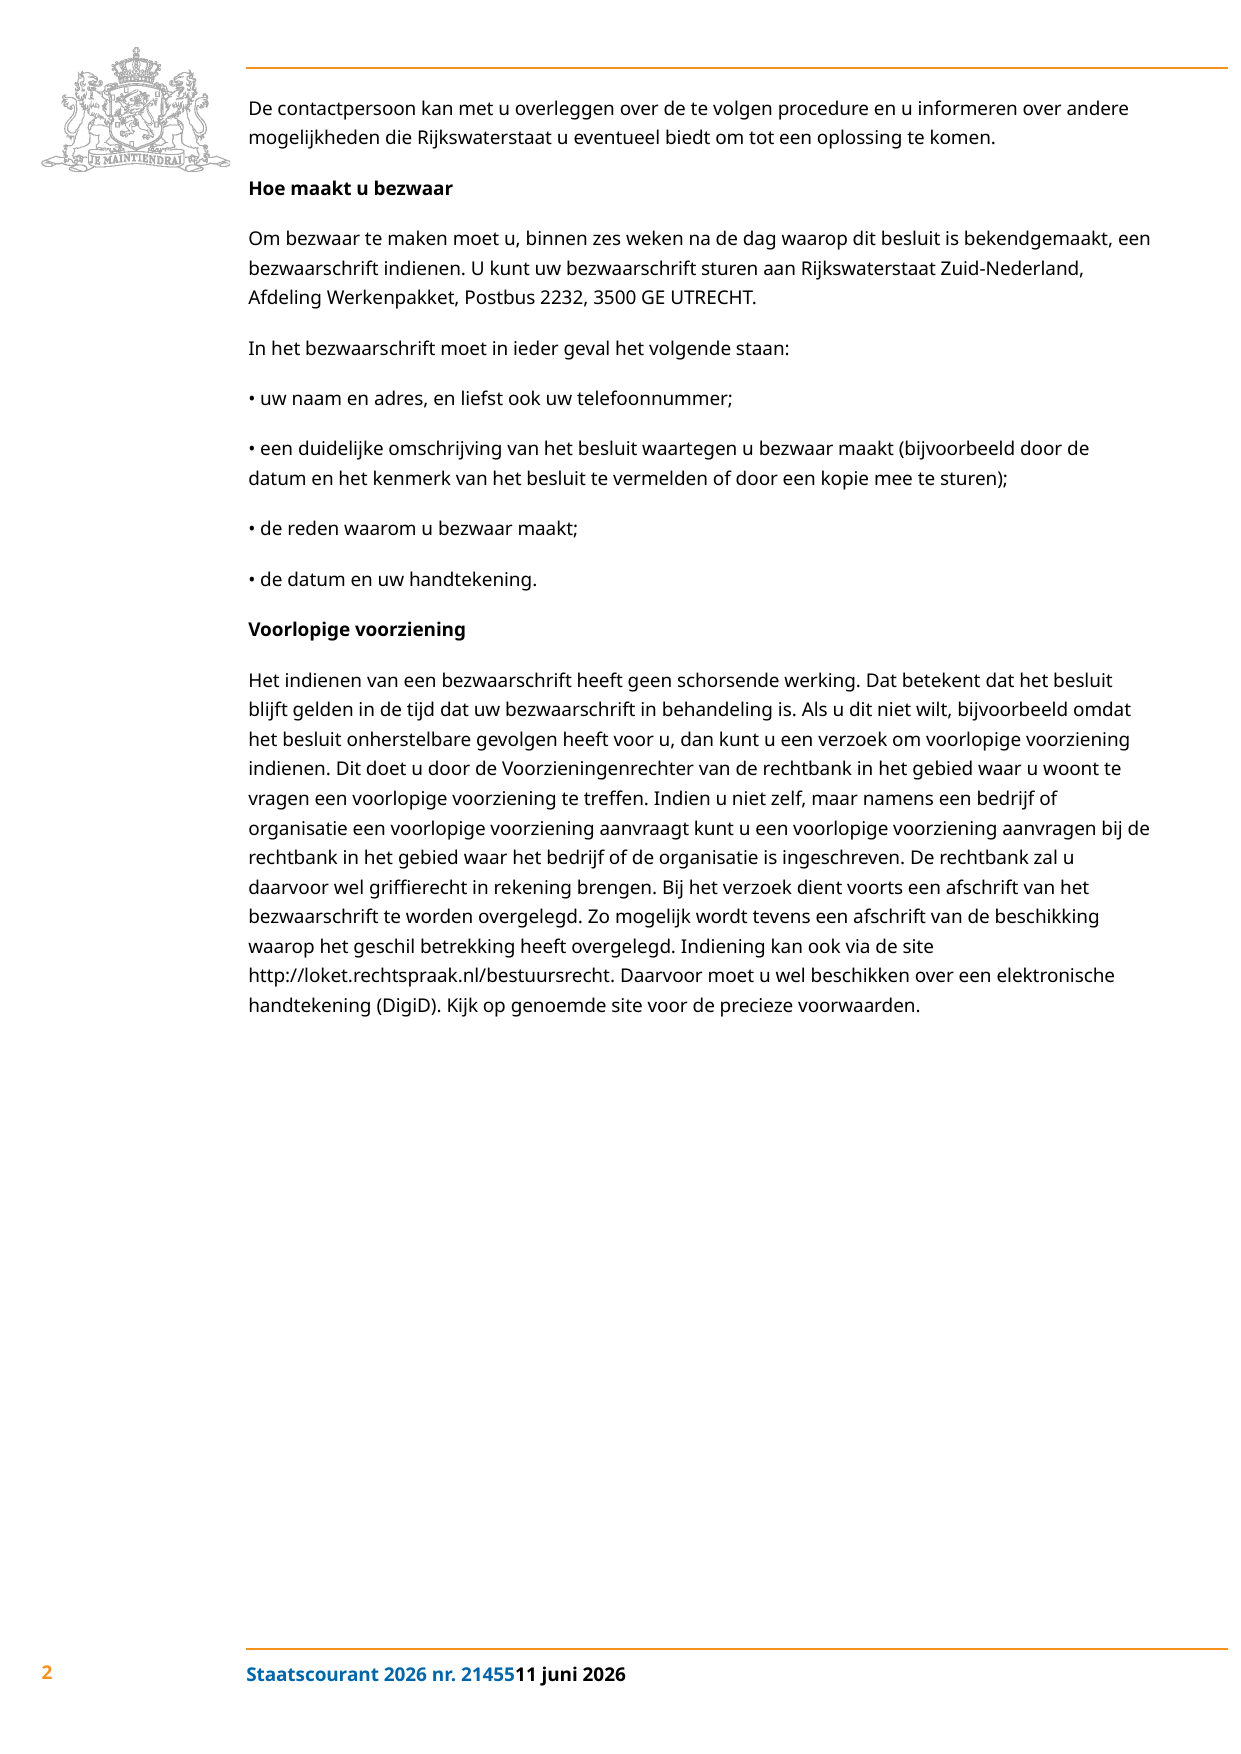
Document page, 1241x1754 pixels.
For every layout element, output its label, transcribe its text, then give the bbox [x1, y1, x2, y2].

text • een duidelijke omschrijving van het besluit waartegen u bezwaar maakt (bijvoorbeeld door de datum en het kenmerk van het besluit te vermelden of door een kopie mee te sturen); [248, 436, 1152, 491]
text • de reden waarom u bezwaar maakt; [248, 516, 1152, 541]
text Het indienen van een bezwaarschrift heeft geen schorsende werking. Dat betekent dat het besluit blijft gelden in de tijd dat uw bezwaarschrift in behandeling is. Als u dit niet wilt, bijvoorbeeld omdat het besluit onherstelbare gevolgen heeft voor u, dan kunt u een verzoek om voorlopige voorziening indienen. Dit doet u door de Voorzieningenrechter van de rechtbank in het gebied waar u woont te vragen een voorlopige voorziening te treffen. Indien u niet zelf, maar namens een bedrijf of organisatie een voorlopige voorziening aanvraagt kunt u een voorlopige voorziening aanvragen bij de rechtbank in het gebied waar het bedrijf of de organisatie is ingeschreven. De rechtbank zal u daarvoor wel griffierecht in rekening brengen. Bij het verzoek dient voorts een afschrift van het bezwaarschrift te worden overgelegd. Zo mogelijk wordt tevens een afschrift van de beschikking waarop het geschil betrekking heeft overgelegd. Indiening kan ook via de site http://loket.rechtspraak.nl/bestuursrecht. Daarvoor moet u wel beschikken over een elektronische handtekening (DigiD). Kijk op genoemde site voor de precieze voorwaarden. [248, 667, 1152, 1018]
text Om bezwaar te maken moet u, binnen zes weken na de dag waarop dit besluit is bekendgemaakt, een bezwaarschrift indienen. U kunt uw bezwaarschrift sturen aan Rijkswaterstaat Zuid-Nederland, Afdeling Werkenpakket, Postbus 2232, 3500 GE UTRECHT. [248, 225, 1152, 310]
text De contactpersoon kan met u overleggen over de te volgen procedure en u informeren over andere mogelijkheden die Rijkswaterstaat u eventueel biedt om tot een oplossing te komen. [248, 95, 1152, 150]
text Hoe maakt u bezwaar [248, 175, 1152, 201]
text Voorlopige voorziening [248, 616, 1152, 642]
text • de datum en uw handtekening. [248, 566, 1152, 592]
picture [41, 47, 231, 172]
text • uw naam en adres, en liefst ook uw telefoonnummer; [248, 385, 1152, 411]
text In het bezwaarschrift moet in ieder geval het volgende staan: [248, 335, 1152, 361]
